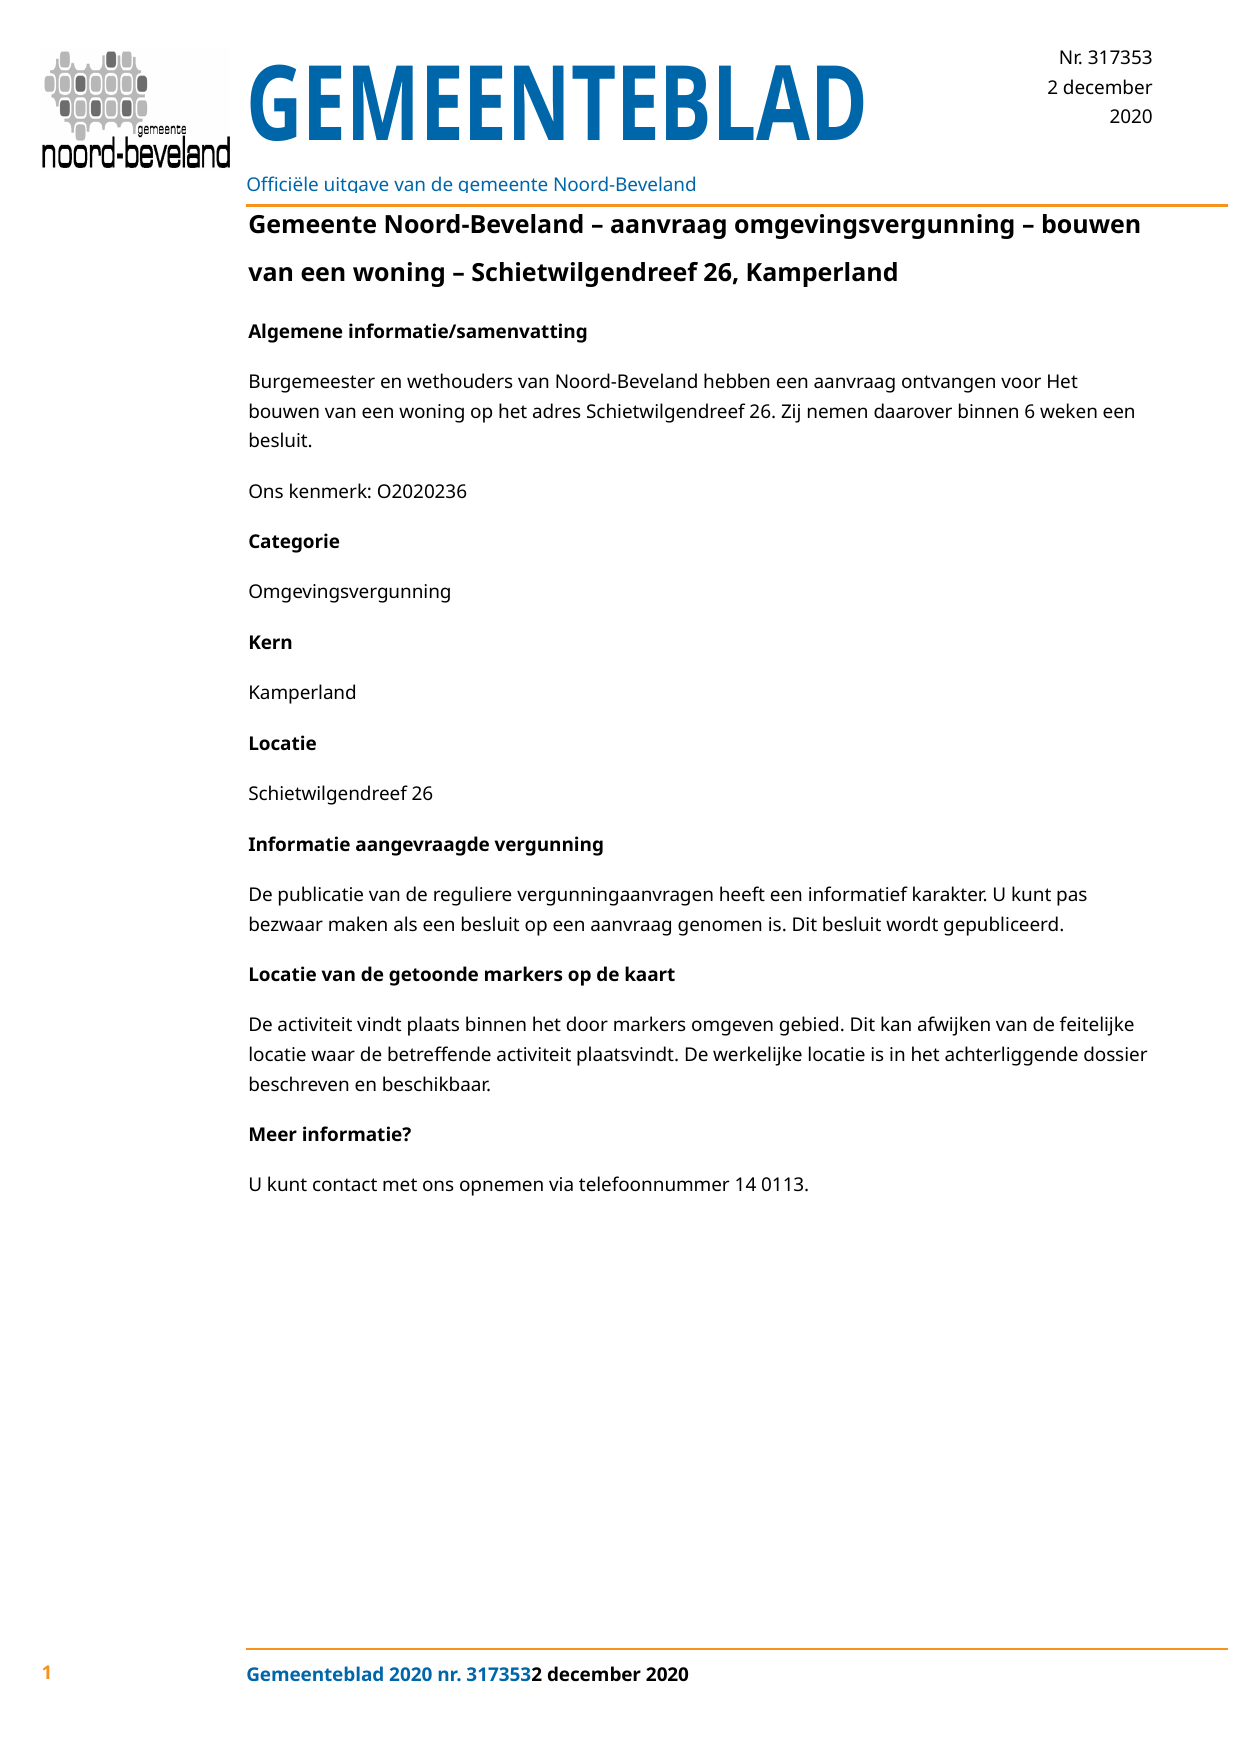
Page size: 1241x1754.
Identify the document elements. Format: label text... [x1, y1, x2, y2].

text Informatie aangevraagde vergunning [248, 831, 1152, 857]
text Locatie [248, 730, 1152, 756]
text Schietwilgendreef 26 [248, 780, 1152, 806]
text Locatie van de getoonde markers op de kaart [248, 961, 1152, 987]
text Gemeente Noord-Beveland – aanvraag omgevingsvergunning – bouwen van een woning – Schietwilgendreef 26, Kamperland [248, 207, 1152, 288]
text Meer informatie? [248, 1121, 1152, 1147]
text Categorie [248, 528, 1152, 554]
text Burgemeester en wethouders van Noord-Beveland hebben een aanvraag ontvangen voor Het bouwen van een woning op het adres Schietwilgendreef 26. Zij nemen daarover binnen 6 weken een besluit. [248, 368, 1152, 453]
text U kunt contact met ons opnemen via telefoonnummer 14 0113. [248, 1172, 1152, 1197]
picture [41, 47, 231, 172]
text Ons kenmerk: O2020236 [248, 478, 1152, 504]
text Omgevingsvergunning [248, 579, 1152, 604]
text Kamperland [248, 679, 1152, 705]
text De publicatie van de reguliere vergunningaanvragen heeft een informatief karakter. U kunt pas bezwaar maken als een besluit op een aanvraag genomen is. Dit besluit wordt gepubliceerd. [248, 881, 1152, 937]
text Kern [248, 629, 1152, 655]
text Algemene informatie/samenvatting [248, 318, 1152, 344]
text De activiteit vindt plaats binnen het door markers omgeven gebied. Dit kan afwijken van de feitelijke locatie waar de betreffende activiteit plaatsvindt. De werkelijke locatie is in het achterliggende dossier beschreven en beschikbaar. [248, 1012, 1152, 1097]
